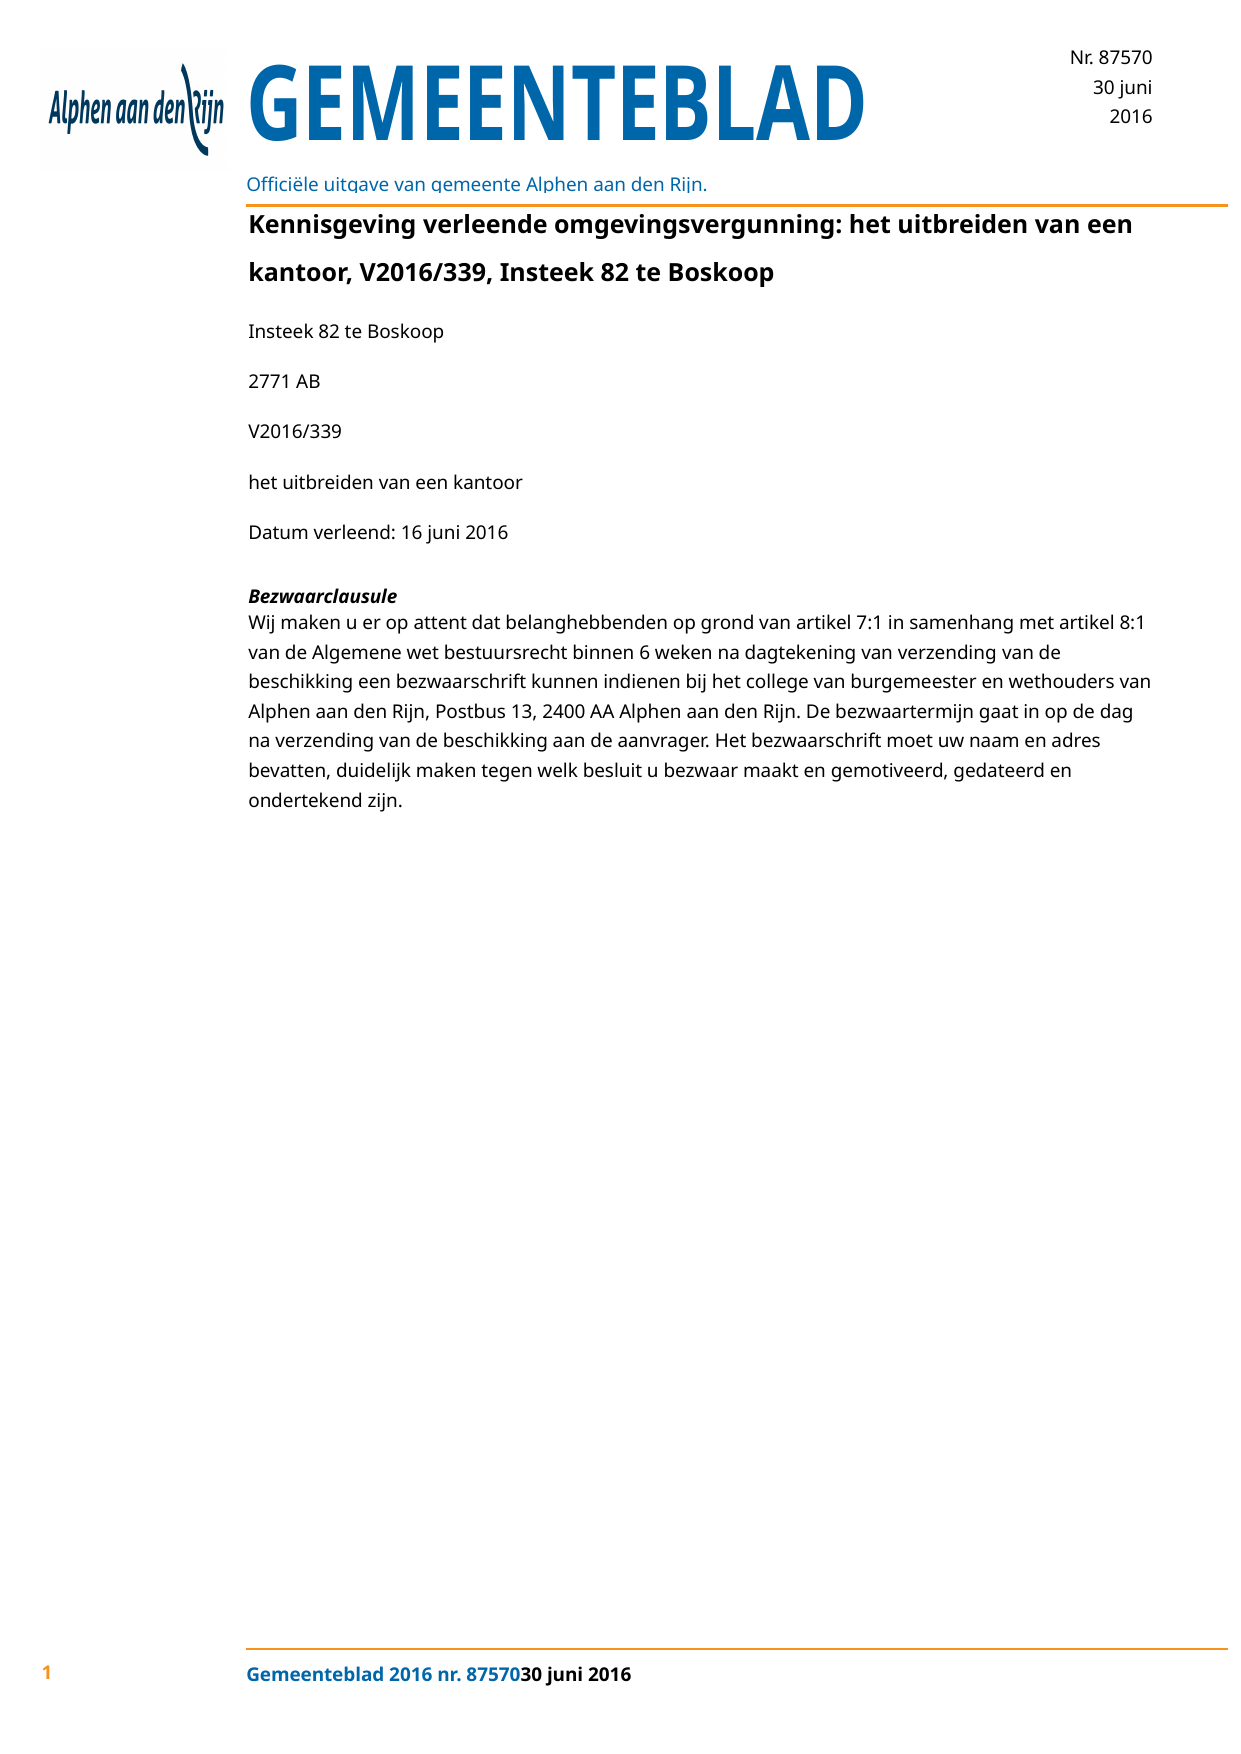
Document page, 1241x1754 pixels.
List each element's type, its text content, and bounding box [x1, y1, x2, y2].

text 2771 AB [248, 368, 1152, 394]
text Kennisgeving verleende omgevingsvergunning: het uitbreiden van een kantoor, V2016/339, Insteek 82 te Boskoop [248, 207, 1152, 288]
text Datum verleend: 16 juni 2016 [248, 519, 1152, 545]
picture [41, 47, 231, 172]
text Wij maken u er op attent dat belanghebbenden op grond van artikel 7:1 in samenhang met artikel 8:1 van de Algemene wet bestuursrecht binnen 6 weken na dagtekening van verzending van de beschikking een bezwaarschrift kunnen indienen bij het college van burgemeester en wethouders van Alphen aan den Rijn, Postbus 13, 2400 AA Alphen aan den Rijn. De bezwaartermijn gaat in op de dag na verzending van de beschikking aan de aanvrager. Het bezwaarschrift moet uw naam en adres bevatten, duidelijk maken tegen welk besluit u bezwaar maakt en gemotiveerd, gedateerd en ondertekend zijn. [248, 609, 1152, 812]
text Bezwaarclausule [248, 583, 1152, 609]
text V2016/339 [248, 419, 1152, 444]
text Insteek 82 te Boskoop [248, 318, 1152, 344]
text het uitbreiden van een kantoor [248, 469, 1152, 495]
